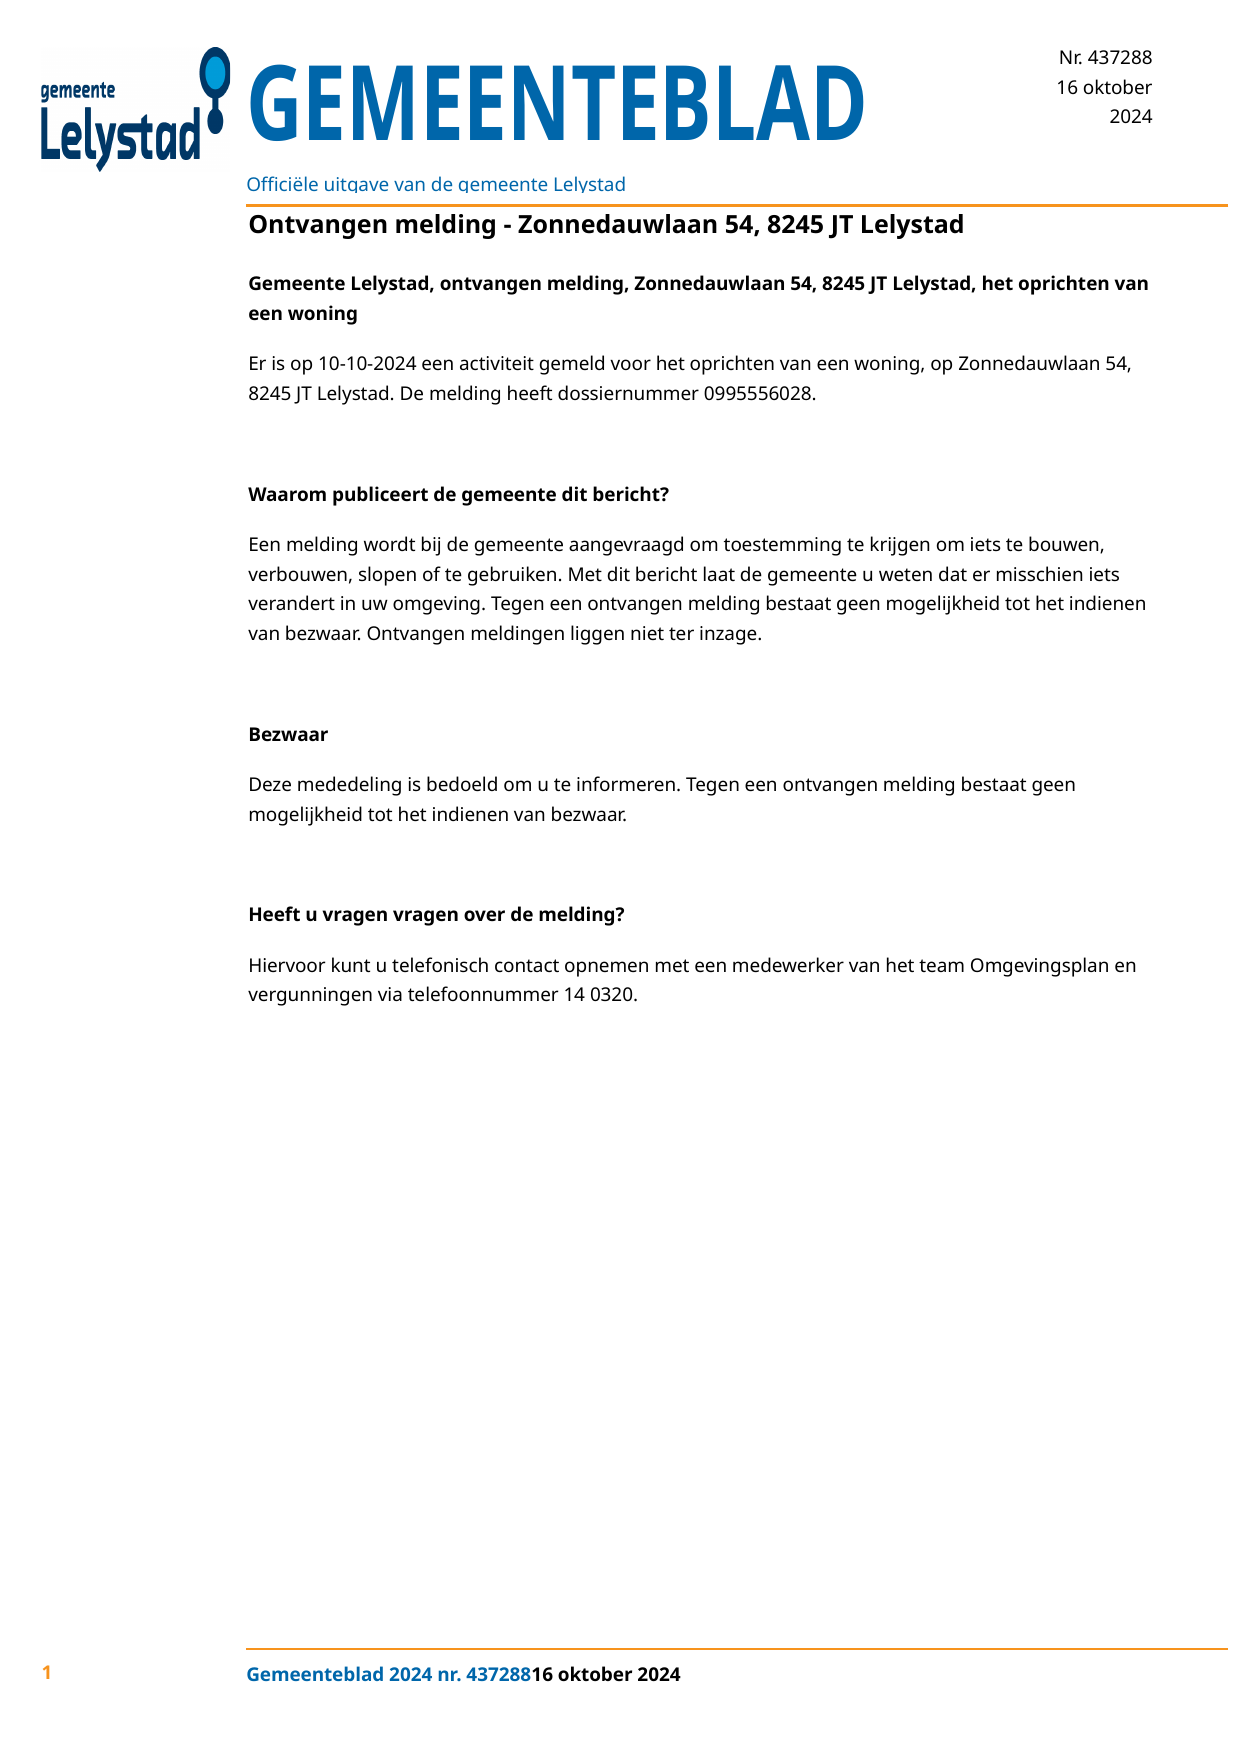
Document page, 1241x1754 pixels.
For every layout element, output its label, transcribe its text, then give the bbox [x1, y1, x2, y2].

text Er is op 10-10-2024 een activiteit gemeld voor het oprichten van een woning, op Zonnedauwlaan 54, 8245 JT Lelystad. De melding heeft dossiernummer 0995556028. [248, 350, 1152, 406]
text Waarom publiceert de gemeente dit bericht? [248, 481, 1152, 506]
text Ontvangen melding - Zonnedauwlaan 54, 8245 JT Lelystad [248, 207, 1152, 241]
text Bezwaar [248, 721, 1152, 746]
text Hiervoor kunt u telefonisch contact opnemen met een medewerker van het team Omgevingsplan en vergunningen via telefoonnummer 14 0320. [248, 952, 1152, 1007]
text Heeft u vragen vragen over de melding? [248, 902, 1152, 927]
text Deze mededeling is bedoeld om u te informeren. Tegen een ontvangen melding bestaat geen mogelijkheid tot het indienen van bezwaar. [248, 771, 1152, 826]
text Een melding wordt bij de gemeente aangevraagd om toestemming te krijgen om iets te bouwen, verbouwen, slopen of te gebruiken. Met dit bericht laat de gemeente u weten dat er misschien iets verandert in uw omgeving. Tegen een ontvangen melding bestaat geen mogelijkheid tot het indienen van bezwaar. Ontvangen meldingen liggen niet ter inzage. [248, 531, 1152, 646]
text Gemeente Lelystad, ontvangen melding, Zonnedauwlaan 54, 8245 JT Lelystad, het oprichten van een woning [248, 270, 1152, 326]
picture [41, 47, 231, 172]
